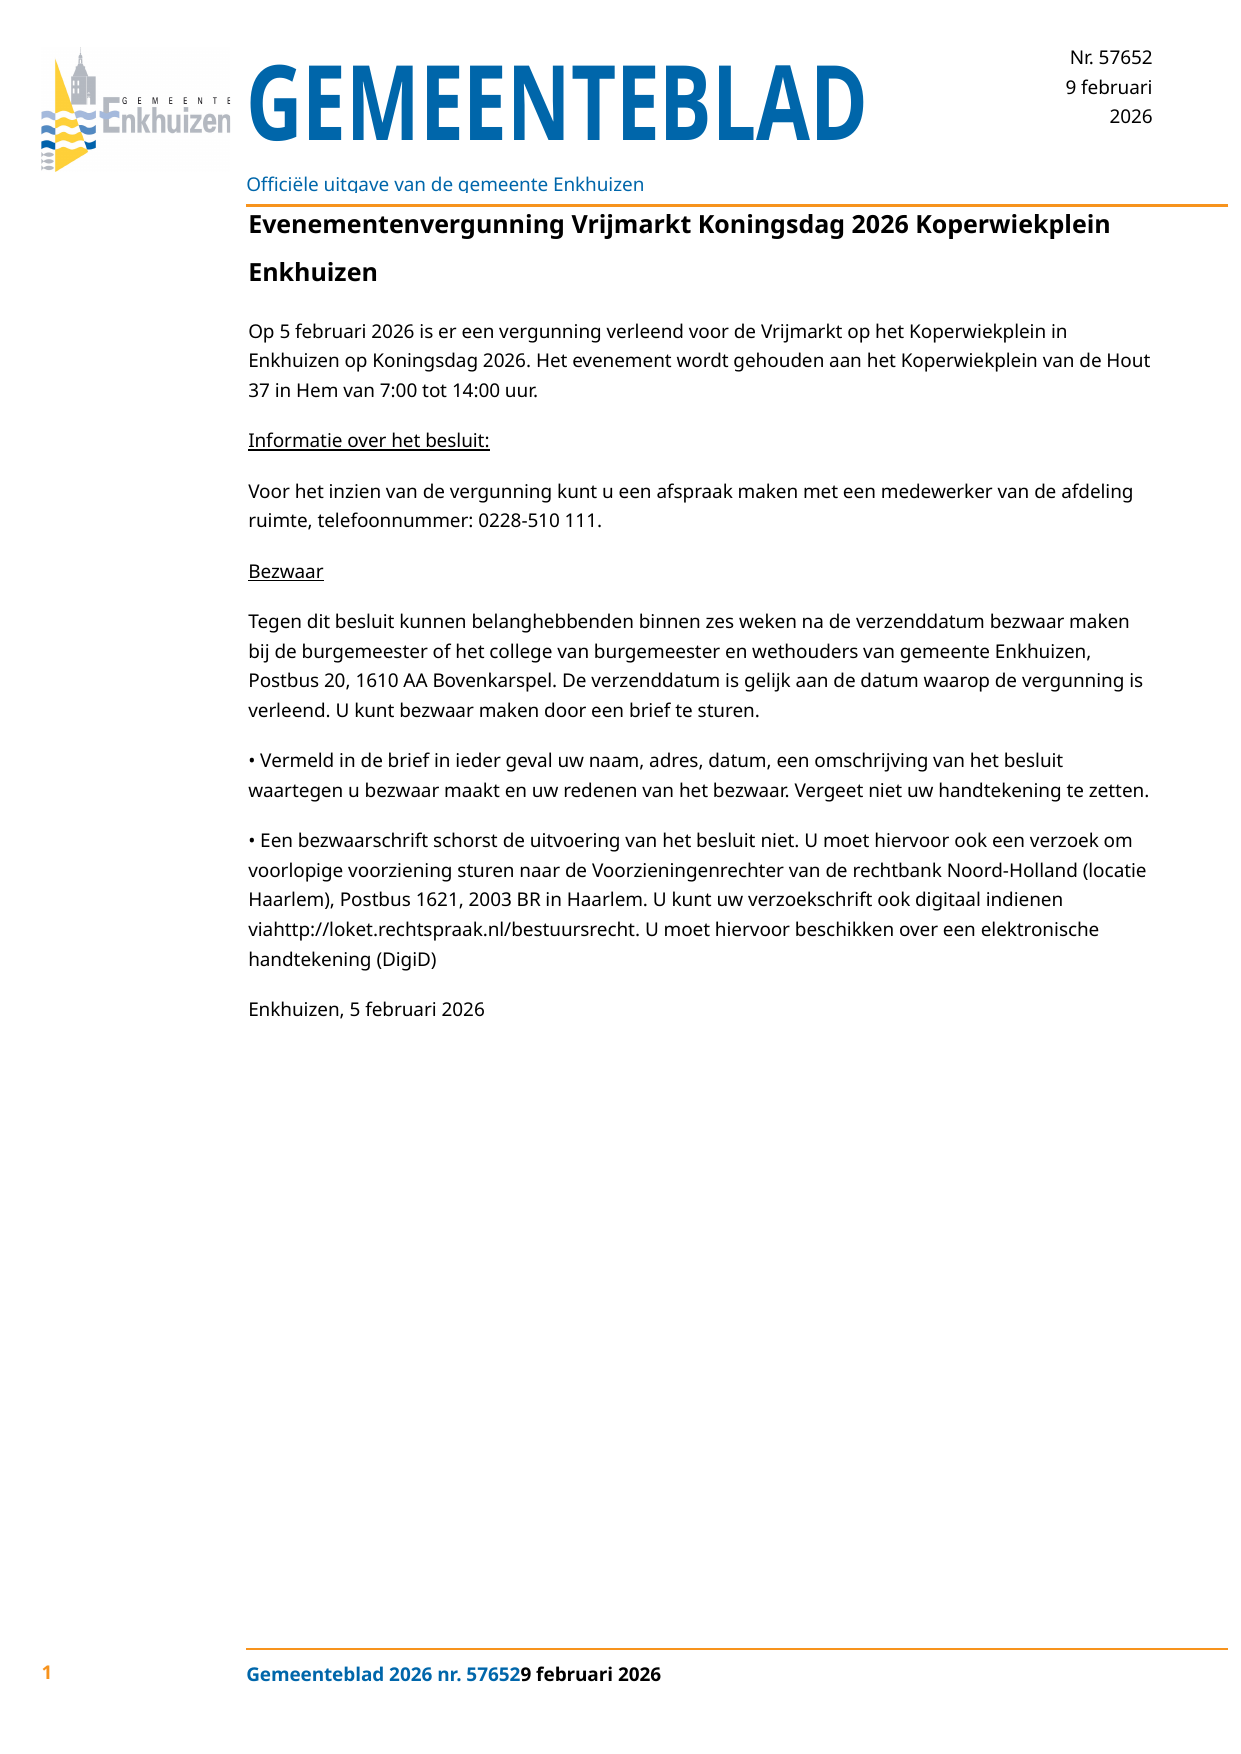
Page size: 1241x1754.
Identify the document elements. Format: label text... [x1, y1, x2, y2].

text Voor het inzien van de vergunning kunt u een afspraak maken met een medewerker van de afdeling ruimte, telefoonnummer: 0228-510 111. [248, 478, 1152, 533]
text Enkhuizen, 5 februari 2026 [248, 996, 1152, 1022]
text Informatie over het besluit: [248, 427, 1152, 453]
picture [41, 47, 231, 172]
text Tegen dit besluit kunnen belanghebbenden binnen zes weken na de verzenddatum bezwaar maken bij de burgemeester of het college van burgemeester en wethouders van gemeente Enkhuizen, Postbus 20, 1610 AA Bovenkarspel. De verzenddatum is gelijk aan de datum waarop de vergunning is verleend. U kunt bezwaar maken door een brief te sturen. [248, 608, 1152, 723]
text • Vermeld in de brief in ieder geval uw naam, adres, datum, een omschrijving van het besluit waartegen u bezwaar maakt en uw redenen van het bezwaar. Vergeet niet uw handtekening te zetten. [248, 747, 1152, 803]
text Evenementenvergunning Vrijmarkt Koningsdag 2026 Koperwiekplein Enkhuizen [248, 207, 1152, 288]
text Op 5 februari 2026 is er een vergunning verleend voor de Vrijmarkt op het Koperwiekplein in Enkhuizen op Koningsdag 2026. Het evenement wordt gehouden aan het Koperwiekplein van de Hout 37 in Hem van 7:00 tot 14:00 uur. [248, 318, 1152, 403]
text • Een bezwaarschrift schorst de uitvoering van het besluit niet. U moet hiervoor ook een verzoek om voorlopige voorziening sturen naar de Voorzieningenrechter van de rechtbank Noord-Holland (locatie Haarlem), Postbus 1621, 2003 BR in Haarlem. U kunt uw verzoekschrift ook digitaal indienen viahttp://loket.rechtspraak.nl/bestuursrecht. U moet hiervoor beschikken over een elektronische handtekening (DigiD) [248, 827, 1152, 972]
text Bezwaar [248, 558, 1152, 584]
